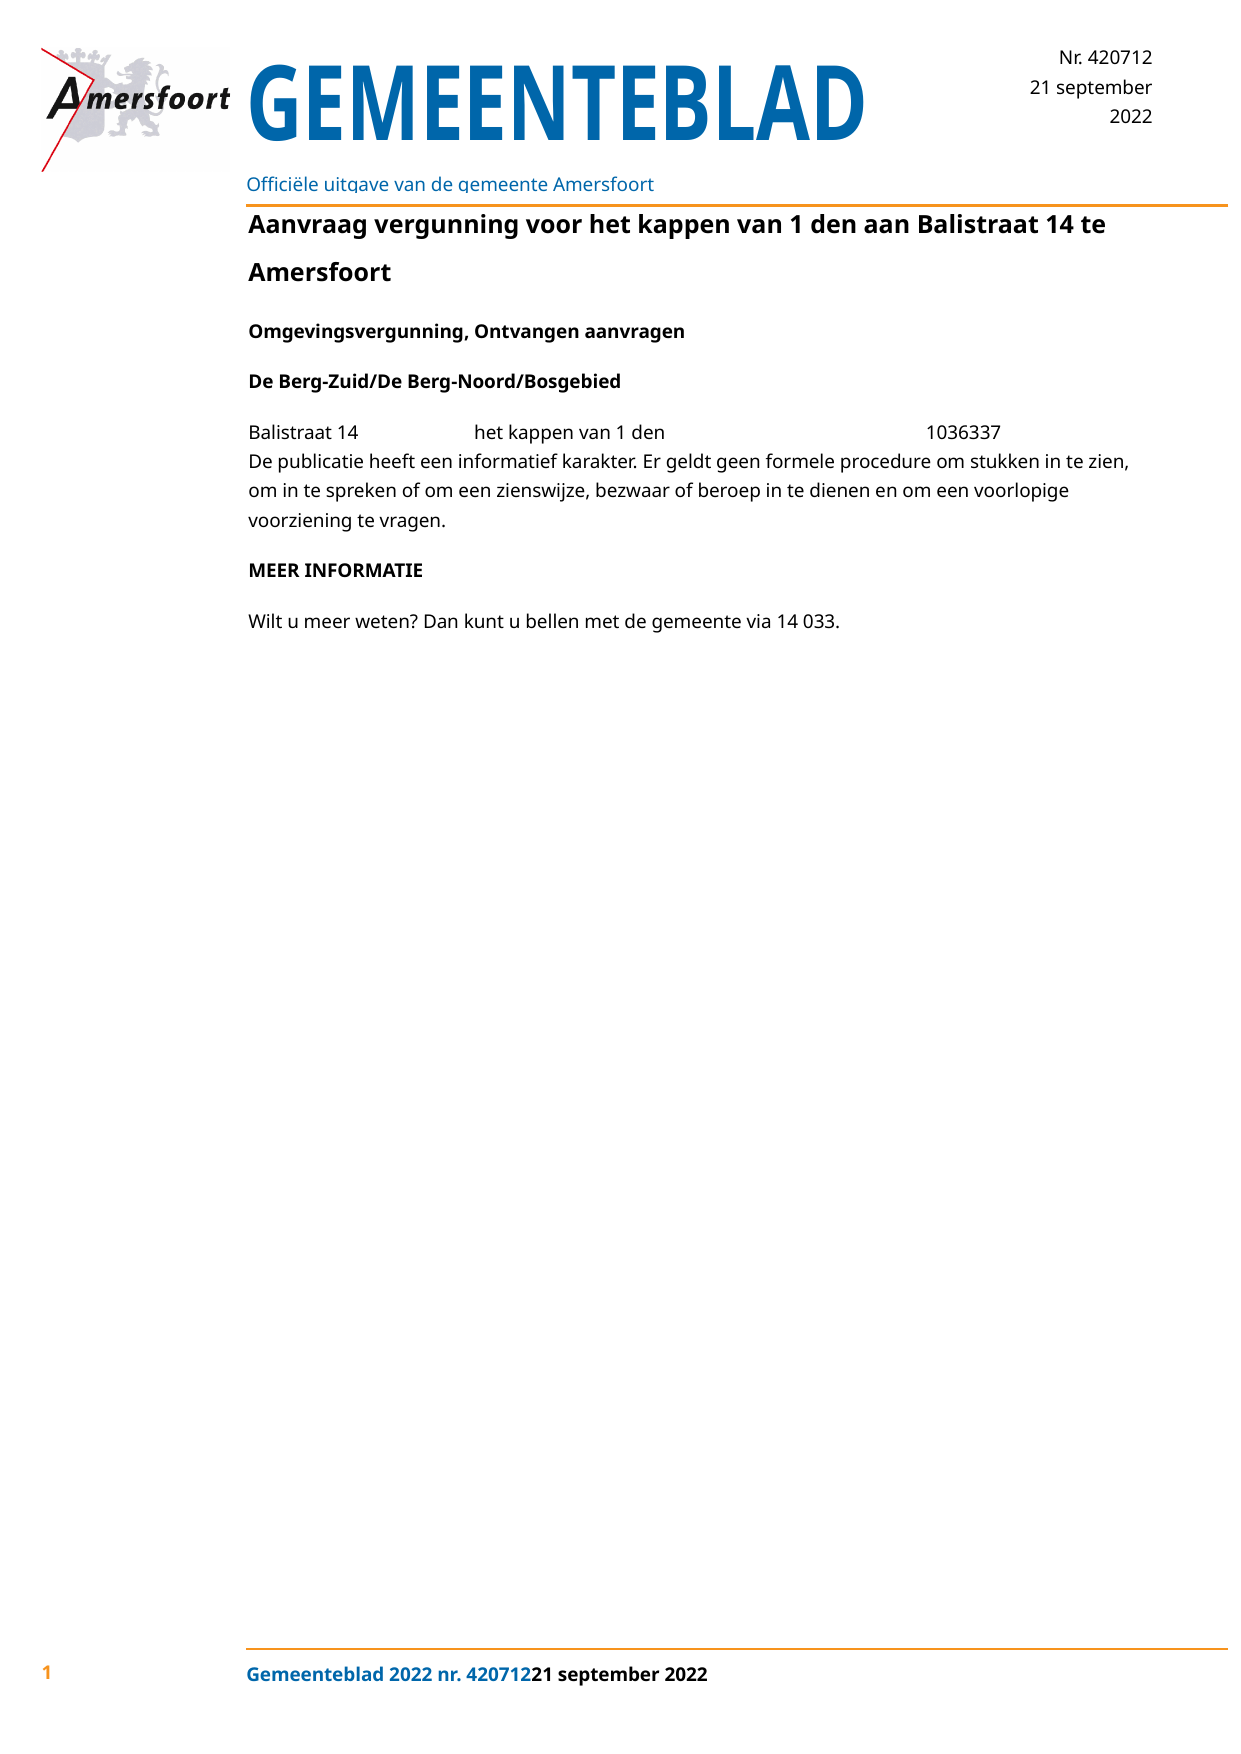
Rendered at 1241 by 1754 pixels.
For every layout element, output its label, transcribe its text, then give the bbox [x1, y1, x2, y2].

text Wilt u meer weten? Dan kunt u bellen met de gemeente via 14 033. [248, 608, 1152, 633]
text Omgevingsvergunning, Ontvangen aanvragen [248, 318, 1152, 344]
table_header het kappen van 1 den [474, 419, 700, 444]
table_header Balistraat 14 [248, 419, 474, 444]
text De publicatie heeft een informatief karakter. Er geldt geen formele procedure om stukken in te zien, om in te spreken of om een zienswijze, bezwaar of beroep in te dienen en om een voorlopige voorziening te vragen. [248, 448, 1152, 533]
picture [41, 47, 231, 172]
table_header [700, 419, 926, 444]
text Aanvraag vergunning voor het kappen van 1 den aan Balistraat 14 te Amersfoort [248, 207, 1152, 288]
table_header 1036337 [926, 419, 1152, 444]
text MEER INFORMATIE [248, 557, 1152, 583]
text De Berg-Zuid/De Berg-Noord/Bosgebied [248, 368, 1152, 394]
